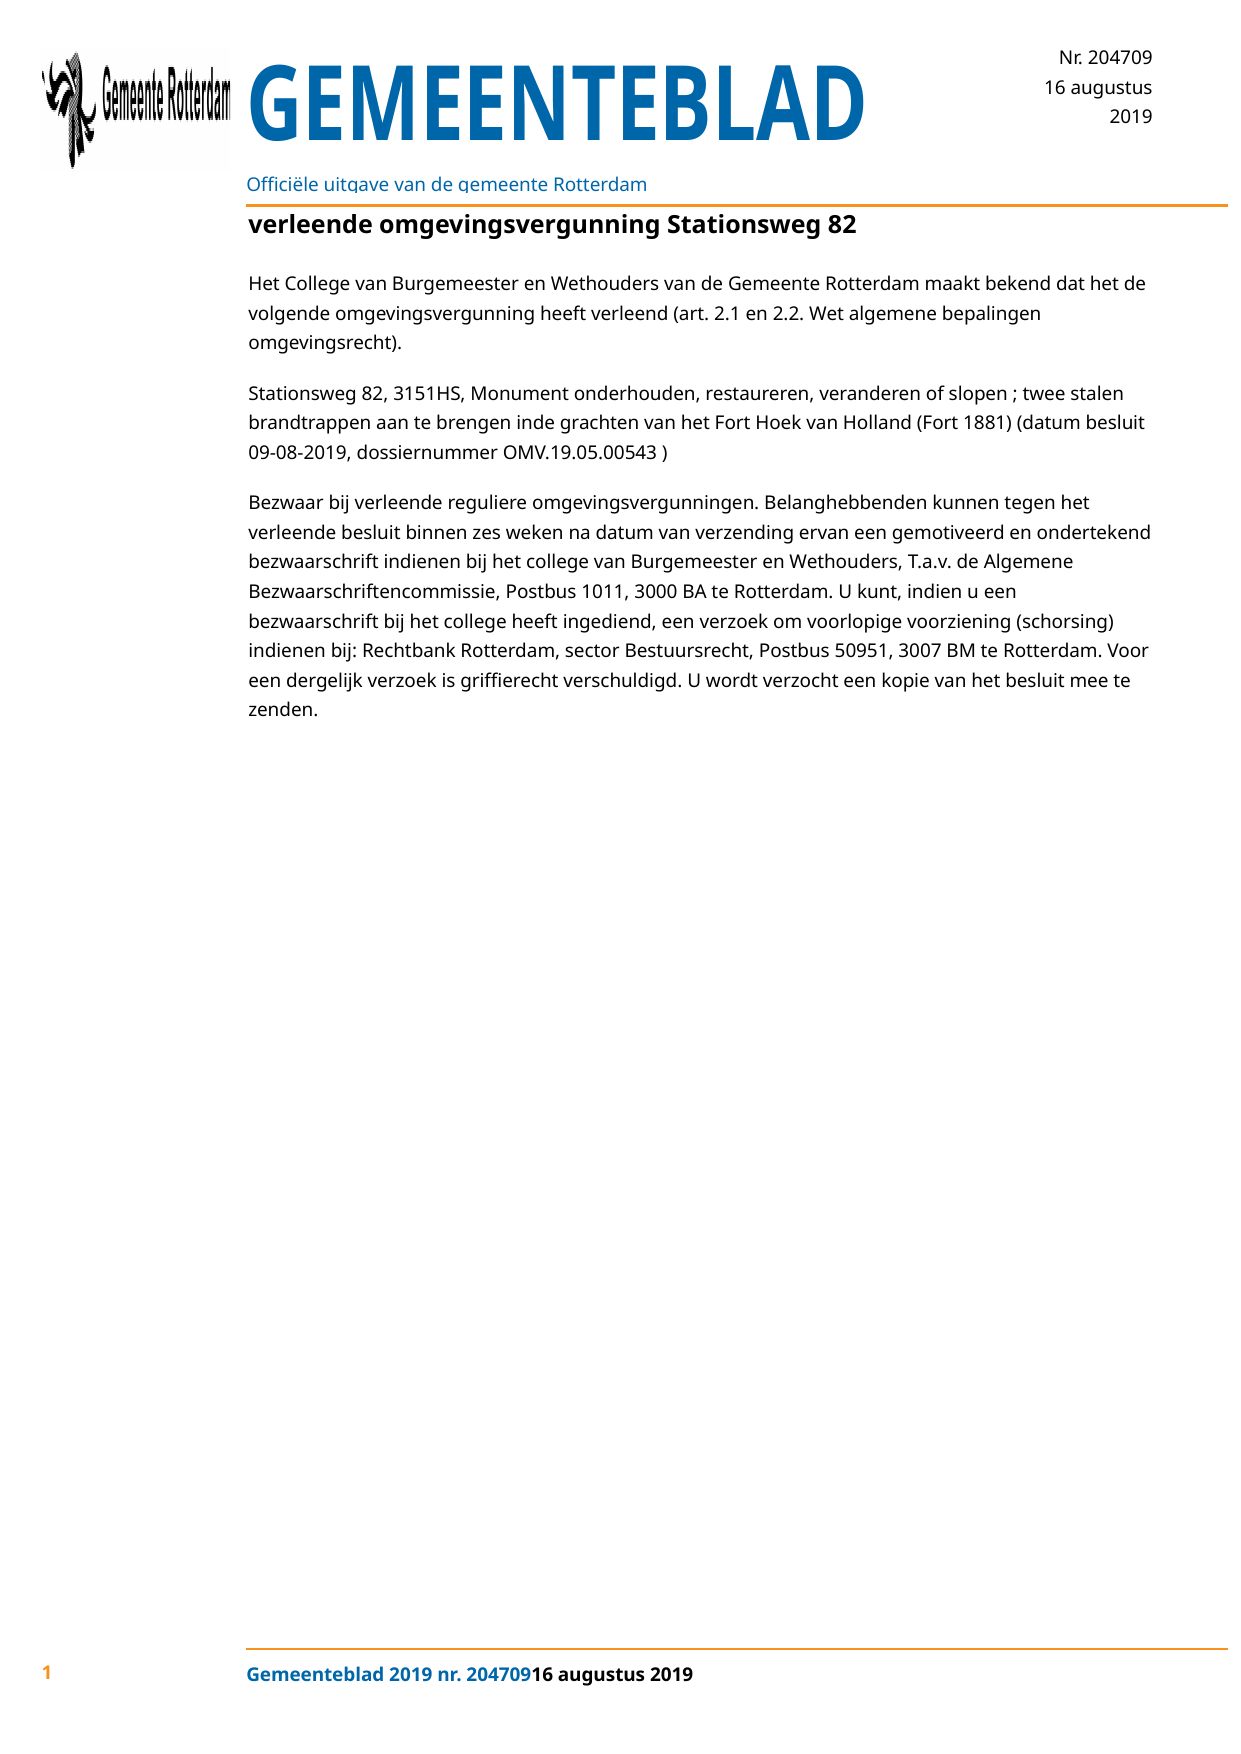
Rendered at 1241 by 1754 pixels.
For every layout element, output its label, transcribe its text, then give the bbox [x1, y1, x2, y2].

picture [41, 47, 231, 172]
text Stationsweg 82, 3151HS, Monument onderhouden, restaureren, veranderen of slopen ; twee stalen brandtrappen aan te brengen inde grachten van het Fort Hoek van Holland (Fort 1881) (datum besluit 09-08-2019, dossiernummer OMV.19.05.00543 ) [248, 380, 1152, 465]
text Het College van Burgemeester en Wethouders van de Gemeente Rotterdam maakt bekend dat het de volgende omgevingsvergunning heeft verleend (art. 2.1 en 2.2. Wet algemene bepalingen omgevingsrecht). [248, 270, 1152, 355]
text verleende omgevingsvergunning Stationsweg 82 [248, 207, 1152, 241]
text Bezwaar bij verleende reguliere omgevingsvergunningen. Belanghebbenden kunnen tegen het verleende besluit binnen zes weken na datum van verzending ervan een gemotiveerd en ondertekend bezwaarschrift indienen bij het college van Burgemeester en Wethouders, T.a.v. de Algemene Bezwaarschriftencommissie, Postbus 1011, 3000 BA te Rotterdam. U kunt, indien u een bezwaarschrift bij het college heeft ingediend, een verzoek om voorlopige voorziening (schorsing) indienen bij: Rechtbank Rotterdam, sector Bestuursrecht, Postbus 50951, 3007 BM te Rotterdam. Voor een dergelijk verzoek is griffierecht verschuldigd. U wordt verzocht een kopie van het besluit mee te zenden. [248, 489, 1152, 722]
